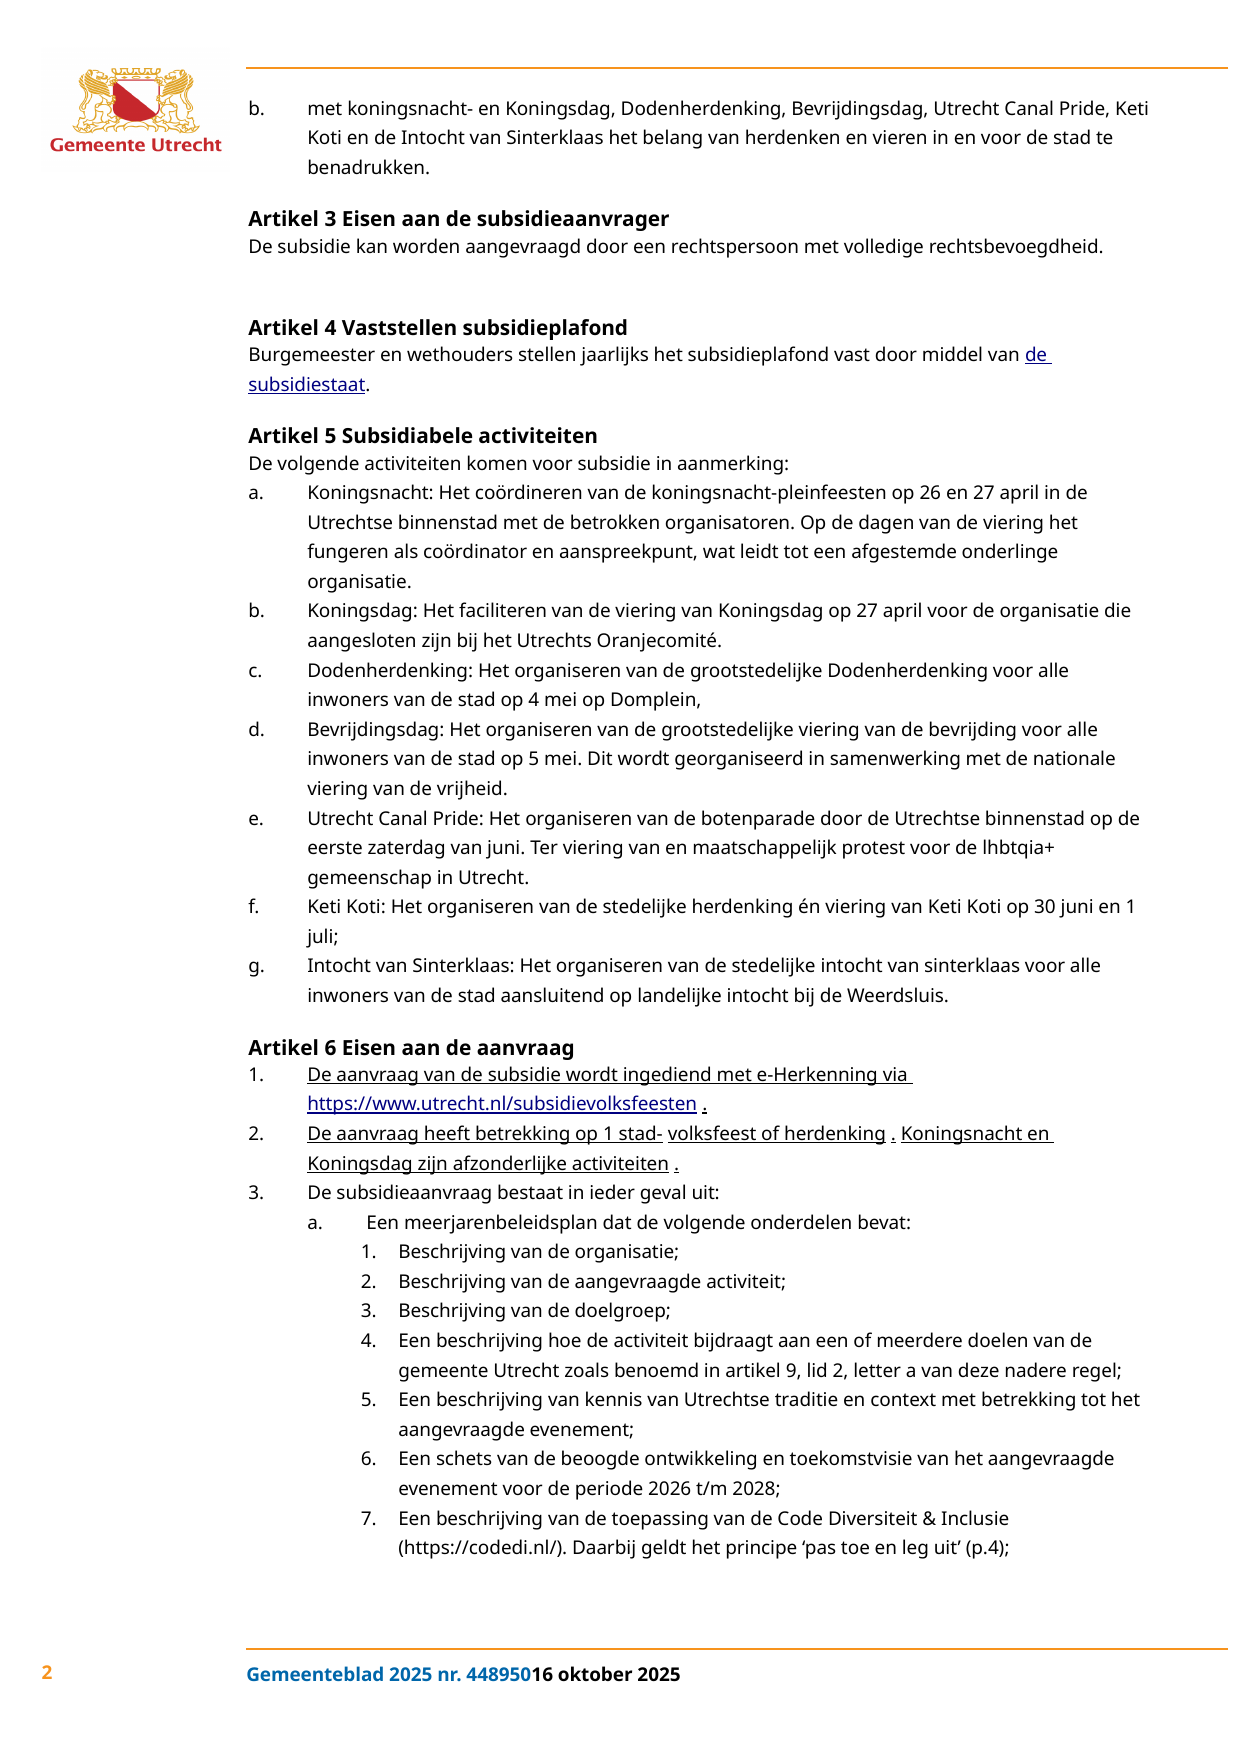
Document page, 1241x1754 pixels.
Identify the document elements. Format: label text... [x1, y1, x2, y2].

list Intocht van Sinterklaas: Het organiseren van de stedelijke intocht van sinterklaas voor alle inwoners van de stad aansluitend op landelijke intocht bij de Weerdsluis. [248, 953, 1152, 1008]
list Beschrijving van de aangevraagde activiteit; [361, 1268, 1152, 1294]
list Beschrijving van de organisatie; [361, 1238, 1152, 1264]
list Utrecht Canal Pride: Het organiseren van de botenparade door de Utrechtse binnenstad op de eerste zaterdag van juni. Ter viering van en maatschappelijk protest voor de lhbtqia+ gemeenschap in Utrecht. [248, 805, 1152, 889]
text Artikel 6 Eisen aan de aanvraag [248, 1033, 1152, 1061]
text De subsidie kan worden aangevraagd door een rechtspersoon met volledige rechtsbevoegdheid. [248, 233, 1152, 258]
list De subsidieaanvraag bestaat in ieder geval uit: [248, 1179, 1152, 1205]
list Koningsdag: Het faciliteren van de viering van Koningsdag op 27 april voor de organisatie die aangesloten zijn bij het Utrechts Oranjecomité. [248, 598, 1152, 653]
list Bevrijdingsdag: Het organiseren van de grootstedelijke viering van de bevrijding voor alle inwoners van de stad op 5 mei. Dit wordt georganiseerd in samenwerking met de nationale viering van de vrijheid. [248, 716, 1152, 801]
list Een beschrijving van kennis van Utrechtse traditie en context met betrekking tot het aangevraagde evenement; [361, 1386, 1152, 1442]
text Burgemeester en wethouders stellen jaarlijks het subsidieplafond vast door middel van de subsidiestaat. [248, 341, 1152, 397]
list Keti Koti: Het organiseren van de stedelijke herdenking én viering van Keti Koti op 30 juni en 1 juli; [248, 893, 1152, 949]
list De aanvraag heeft betrekking op 1 stad- volksfeest of herdenking . Koningsnacht en Koningsdag zijn afzonderlijke activiteiten . [248, 1120, 1152, 1176]
picture [41, 47, 231, 172]
list De aanvraag van de subsidie wordt ingediend met e-Herkenning via https://www.utrecht.nl/subsidievolksfeesten . [248, 1061, 1152, 1116]
list Een beschrijving hoe de activiteit bijdraagt aan een of meerdere doelen van de gemeente Utrecht zoals benoemd in artikel 9, lid 2, letter a van deze nadere regel; [361, 1327, 1152, 1383]
text Artikel 3 Eisen aan de subsidieaanvrager [248, 204, 1152, 233]
text De volgende activiteiten komen voor subsidie in aanmerking: [248, 450, 1152, 475]
list Dodenherdenking: Het organiseren van de grootstedelijke Dodenherdenking voor alle inwoners van de stad op 4 mei op Domplein, [248, 657, 1152, 712]
list Beschrijving van de doelgroep; [361, 1298, 1152, 1323]
text Artikel 4 Vaststellen subsidieplafond [248, 313, 1152, 341]
list Een meerjarenbeleidsplan dat de volgende onderdelen bevat: [307, 1209, 1152, 1235]
text Artikel 5 Subsidiabele activiteiten [248, 421, 1152, 450]
list Koningsnacht: Het coördineren van de koningsnacht-pleinfeesten op 26 en 27 april in de Utrechtse binnenstad met de betrokken organisatoren. Op de dagen van de viering het fungeren als coördinator en aanspreekpunt, wat leidt tot een afgestemde onderlinge organisatie. [248, 479, 1152, 594]
list Een schets van de beoogde ontwikkeling en toekomstvisie van het aangevraagde evenement voor de periode 2026 t/m 2028; [361, 1446, 1152, 1501]
list met koningsnacht- en Koningsdag, Dodenherdenking, Bevrijdingsdag, Utrecht Canal Pride, Keti Koti en de Intocht van Sinterklaas het belang van herdenken en vieren in en voor de stad te benadrukken. [248, 95, 1152, 180]
list Een beschrijving van de toepassing van de Code Diversiteit & Inclusie (https://codedi.nl/). Daarbij geldt het principe ‘pas toe en leg uit’ (p.4); [361, 1505, 1152, 1560]
